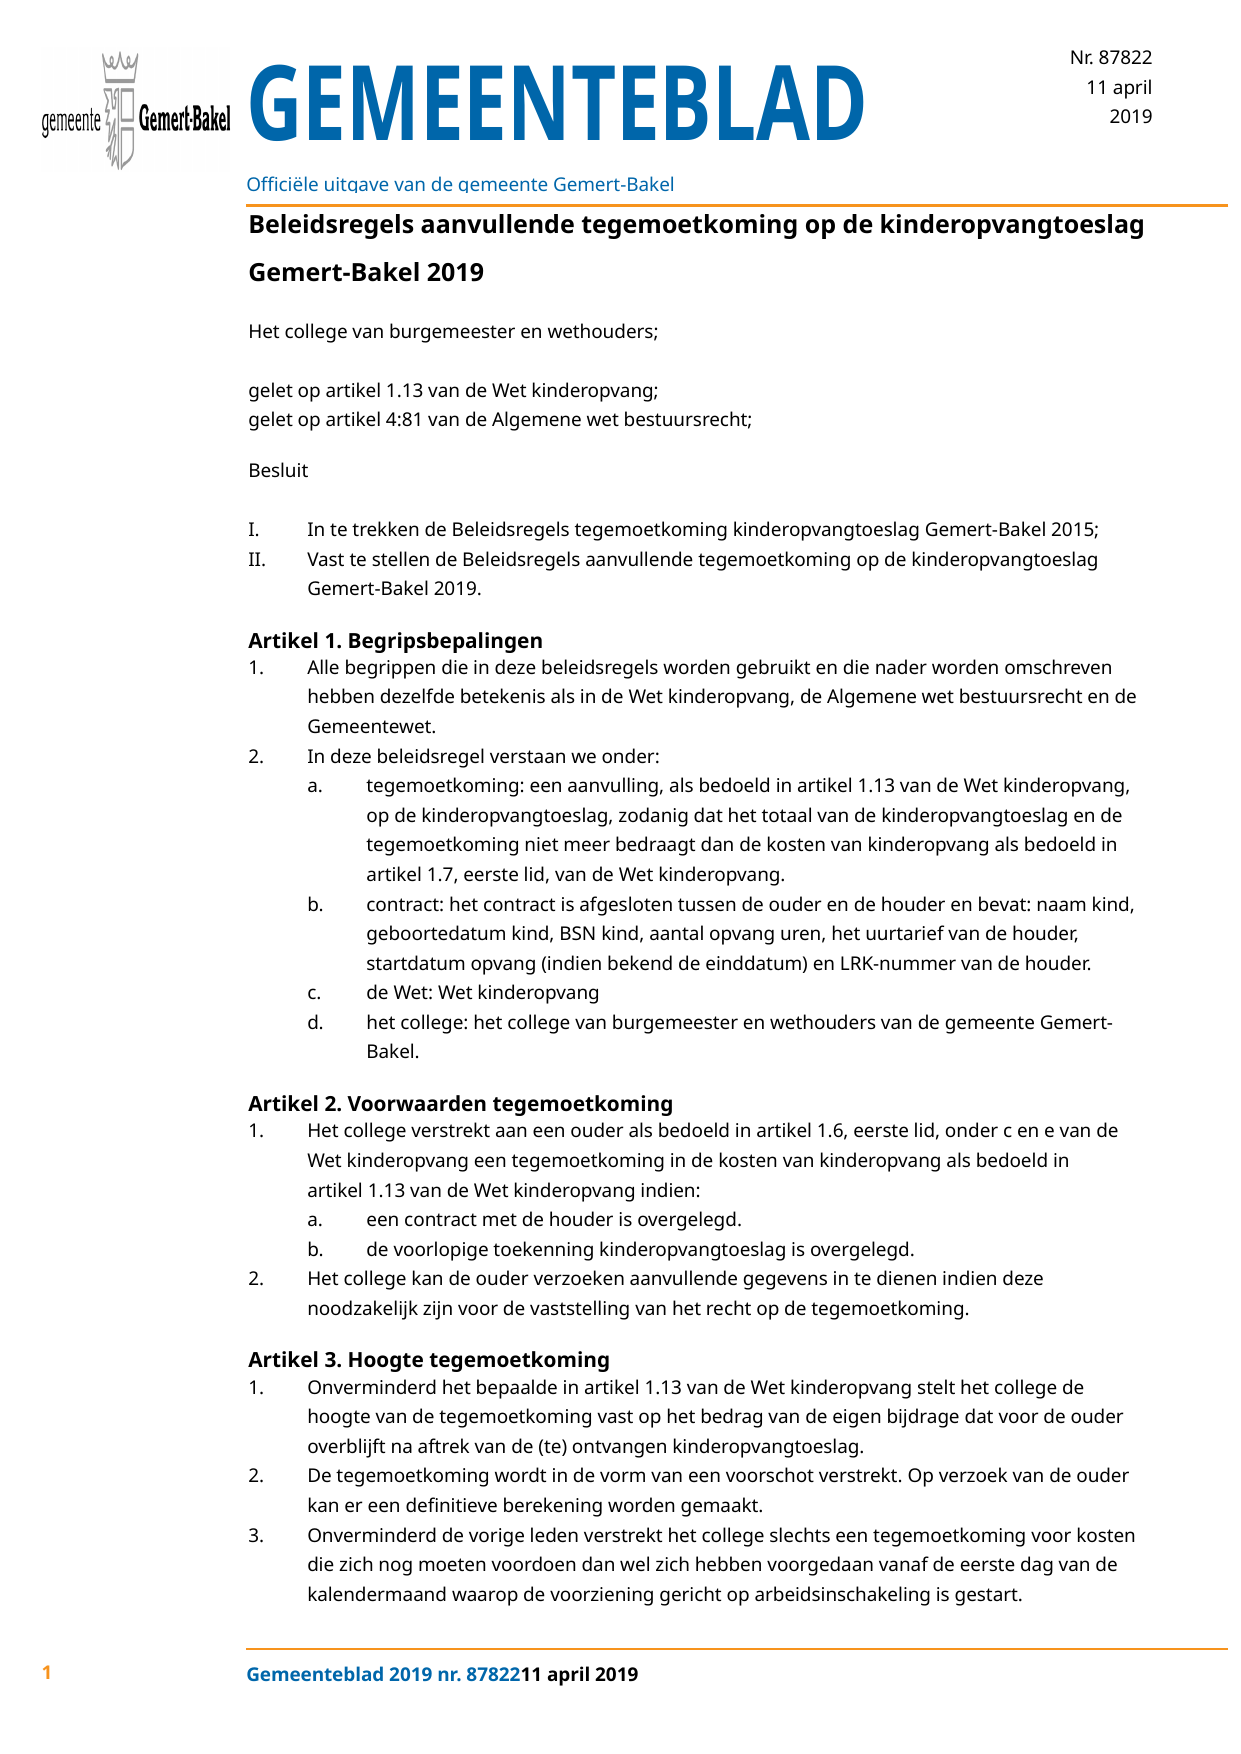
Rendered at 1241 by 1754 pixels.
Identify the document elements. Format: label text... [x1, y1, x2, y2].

list Alle begrippen die in deze beleidsregels worden gebruikt en die nader worden omschreven hebben dezelfde betekenis als in de Wet kinderopvang, de Algemene wet bestuursrecht en de Gemeentewet. [248, 654, 1152, 739]
text gelet op artikel 1.13 van de Wet kinderopvang; [248, 377, 1152, 403]
list Het college verstrekt aan een ouder als bedoeld in artikel 1.6, eerste lid, onder c en e van de Wet kinderopvang een tegemoetkoming in de kosten van kinderopvang als bedoeld in artikel 1.13 van de Wet kinderopvang indien: [248, 1118, 1152, 1202]
text Beleidsregels aanvullende tegemoetkoming op de kinderopvangtoeslag Gemert-Bakel 2019 [248, 207, 1152, 288]
list contract: het contract is afgesloten tussen de ouder en de houder en bevat: naam kind, geboortedatum kind, BSN kind, aantal opvang uren, het uurtarief van de houder, startdatum opvang (indien bekend de einddatum) en LRK-nummer van de houder. [307, 891, 1152, 976]
text gelet op artikel 4:81 van de Algemene wet bestuursrecht; [248, 407, 1152, 432]
text Het college van burgemeester en wethouders; [248, 318, 1152, 344]
list de Wet: Wet kinderopvang [307, 979, 1152, 1005]
list een contract met de houder is overgelegd. [307, 1206, 1152, 1232]
list Vast te stellen de Beleidsregels aanvullende tegemoetkoming op de kinderopvangtoeslag Gemert-Bakel 2019. [248, 546, 1152, 601]
list tegemoetkoming: een aanvulling, als bedoeld in artikel 1.13 van de Wet kinderopvang, op de kinderopvangtoeslag, zodanig dat het totaal van de kinderopvangtoeslag en de tegemoetkoming niet meer bedraagt dan de kosten van kinderopvang als bedoeld in artikel 1.7, eerste lid, van de Wet kinderopvang. [307, 772, 1152, 887]
list het college: het college van burgemeester en wethouders van de gemeente Gemert-Bakel. [307, 1009, 1152, 1064]
text Artikel 2. Voorwaarden tegemoetkoming [248, 1089, 1152, 1118]
list De tegemoetkoming wordt in de vorm van een voorschot verstrekt. Op verzoek van de ouder kan er een definitieve berekening worden gemaakt. [248, 1463, 1152, 1518]
list In te trekken de Beleidsregels tegemoetkoming kinderopvangtoeslag Gemert-Bakel 2015; [248, 516, 1152, 542]
text Besluit [248, 457, 1152, 483]
list de voorlopige toekenning kinderopvangtoeslag is overgelegd. [307, 1236, 1152, 1262]
text Artikel 3. Hoogte tegemoetkoming [248, 1346, 1152, 1374]
list Onverminderd de vorige leden verstrekt het college slechts een tegemoetkoming voor kosten die zich nog moeten voordoen dan wel zich hebben voorgedaan vanaf de eerste dag van de kalendermaand waarop de voorziening gericht op arbeidsinschakeling is gestart. [248, 1522, 1152, 1607]
picture [41, 47, 231, 172]
list Onverminderd het bepaalde in artikel 1.13 van de Wet kinderopvang stelt het college de hoogte van de tegemoetkoming vast op het bedrag van de eigen bijdrage dat voor de ouder overblijft na aftrek van de (te) ontvangen kinderopvangtoeslag. [248, 1374, 1152, 1459]
list In deze beleidsregel verstaan we onder: [248, 743, 1152, 769]
text Artikel 1. Begripsbepalingen [248, 626, 1152, 654]
list Het college kan de ouder verzoeken aanvullende gegevens in te dienen indien deze noodzakelijk zijn voor de vaststelling van het recht op de tegemoetkoming. [248, 1266, 1152, 1321]
